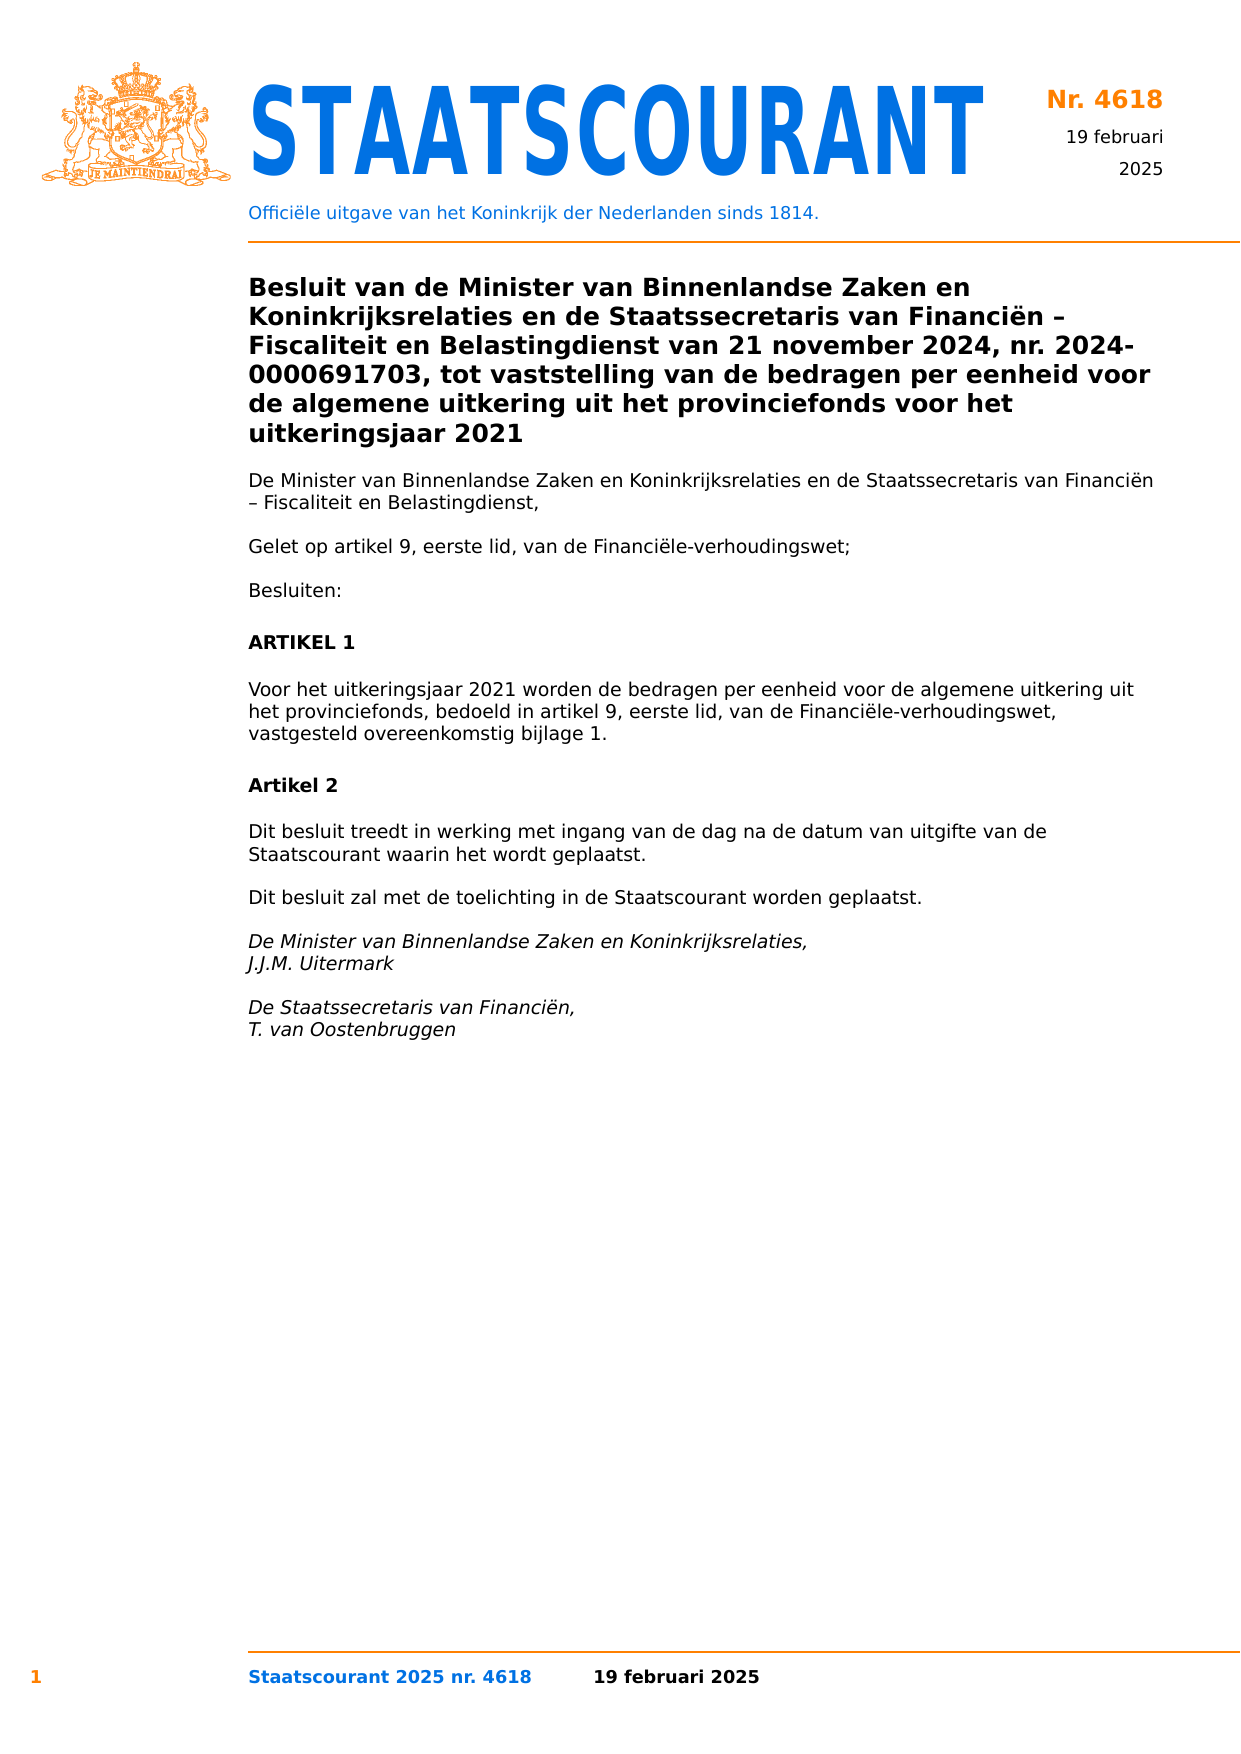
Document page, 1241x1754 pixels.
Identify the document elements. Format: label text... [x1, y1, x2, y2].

table_cell 2025 [998, 153, 1240, 203]
table_header Nr. 4618 [998, 62, 1240, 121]
text De Staatssecretaris van Financiën, T. van Oostenbruggen [248, 997, 1163, 1041]
table_header [25, 62, 248, 241]
subtitle ARTIKEL 1 [248, 632, 1163, 653]
text Besluiten: [248, 579, 1163, 602]
text Voor het uitkeringsjaar 2021 worden de bedragen per eenheid voor de algemene uitkering uit het provinciefonds, bedoeld in artikel 9, eerste lid, van de Financiële-verhoudingswet, vastgesteld overeenkomstig bijlage 1. [248, 678, 1163, 744]
text Dit besluit treedt in werking met ingang van de dag na de datum van uitgifte van de Staatscourant waarin het wordt geplaatst. [248, 821, 1163, 865]
table_cell 19 februari [998, 121, 1240, 153]
text Dit besluit zal met de toelichting in de Staatscourant worden geplaatst. [248, 887, 1163, 909]
text De Minister van Binnenlandse Zaken en Koninkrijksrelaties, J.J.M. Uitermark [248, 931, 1163, 975]
text De Minister van Binnenlandse Zaken en Koninkrijksrelaties en de Staatssecretaris van Financiën – Fiscaliteit en Belastingdienst, [248, 470, 1163, 514]
picture [41, 62, 231, 186]
subtitle Artikel 2 [248, 774, 1163, 796]
subtitle Besluit van de Minister van Binnenlandse Zaken en Koninkrijksrelaties en de Staatssecretaris van Financiën – Fiscaliteit en Belastingdienst van 21 november 2024, nr. 2024-0000691703, tot vaststelling van de bedragen per eenheid voor de algemene uitkering uit het provinciefonds voor het uitkeringsjaar 2021 [248, 273, 1163, 448]
table_header STAATSCOURANT [248, 62, 998, 203]
table_cell Officiële uitgave van het Koninkrijk der Nederlanden sinds 1814. [248, 203, 1240, 241]
text Gelet op artikel 9, eerste lid, van de Financiële-verhoudingswet; [248, 536, 1163, 558]
